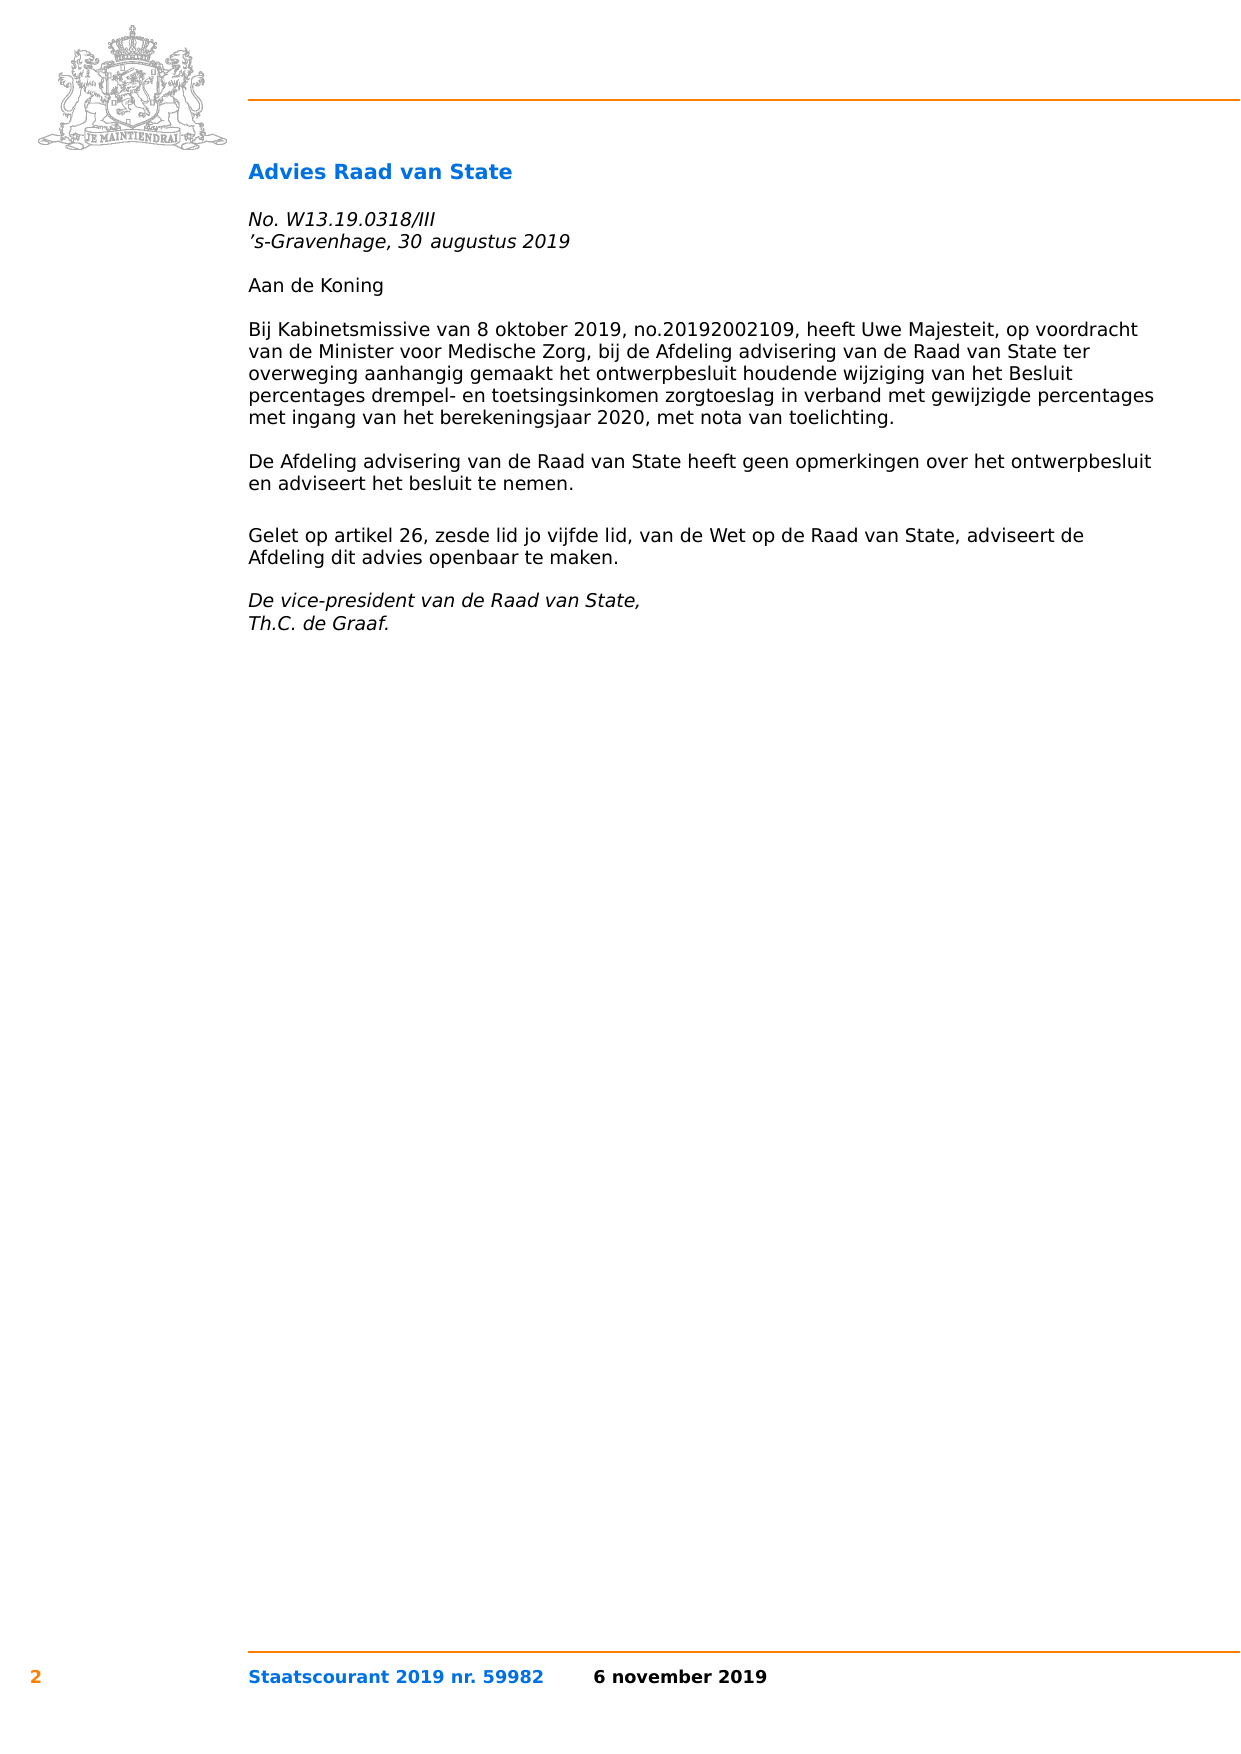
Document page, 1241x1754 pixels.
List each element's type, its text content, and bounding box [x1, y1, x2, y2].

text Gelet op artikel 26, zesde lid jo vijfde lid, van de Wet op de Raad van State, adviseert de Afdeling dit advies openbaar te maken. [248, 524, 1163, 568]
subtitle Advies Raad van State [248, 160, 1163, 184]
text De Afdeling advisering van de Raad van State heeft geen opmerkingen over het ontwerpbesluit en adviseert het besluit te nemen. [248, 451, 1163, 494]
text Bij Kabinetsmissive van 8 oktober 2019, no.20192002109, heeft Uwe Majesteit, op voordracht van de Minister voor Medische Zorg, bij de Afdeling advisering van de Raad van State ter overweging aanhangig gemaakt het ontwerpbesluit houdende wijziging van het Besluit percentages drempel- en toetsingsinkomen zorgtoeslag in verband met gewijzigde percentages met ingang van het berekeningsjaar 2020, met nota van toelichting. [248, 319, 1163, 429]
text No. W13.19.0318/III [248, 209, 1163, 231]
text De vice-president van de Raad van State, Th.C. de Graaf. [248, 590, 1163, 634]
text ’s-Gravenhage, 30 augustus 2019 [248, 231, 1163, 253]
text Aan de Koning [248, 275, 1163, 297]
picture [38, 25, 227, 150]
